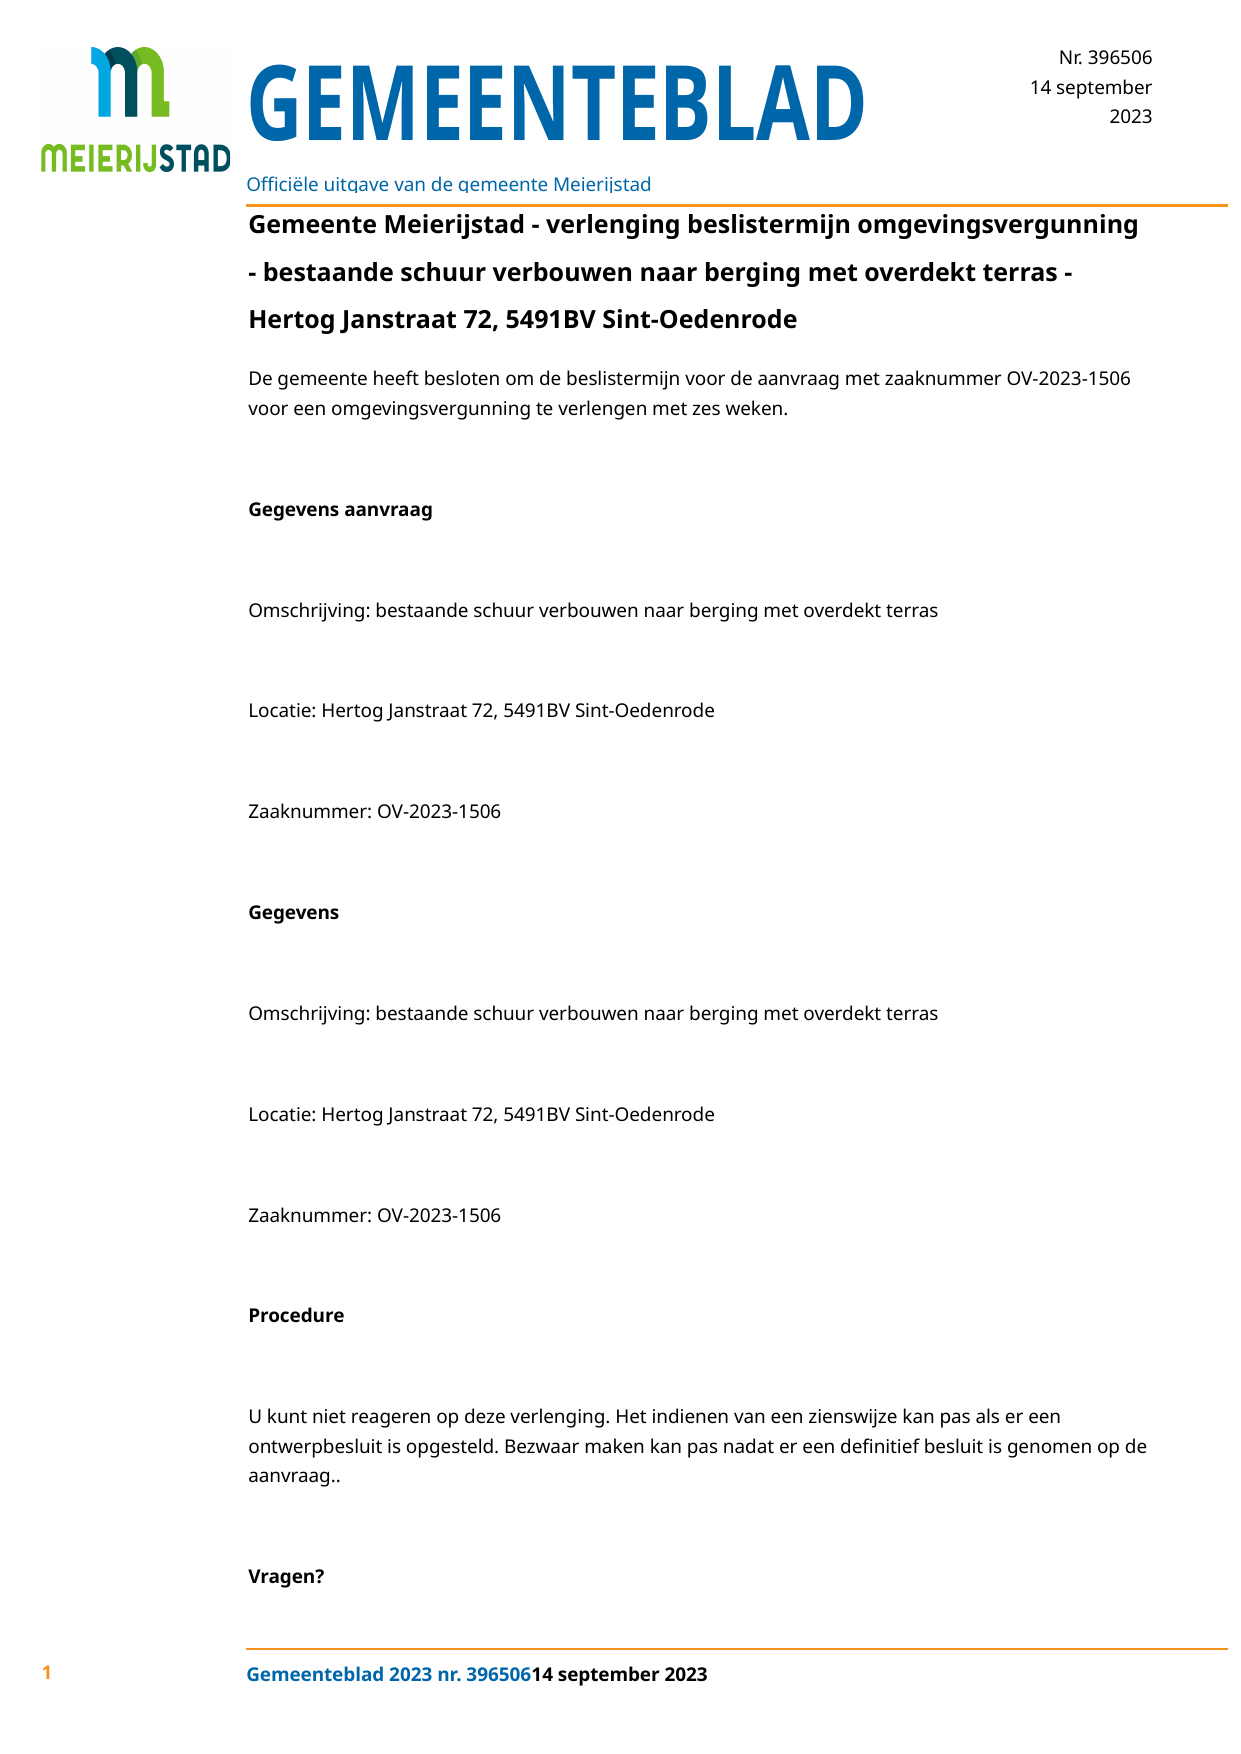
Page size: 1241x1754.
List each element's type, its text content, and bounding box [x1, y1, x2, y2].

text Omschrijving: bestaande schuur verbouwen naar berging met overdekt terras [248, 597, 1152, 622]
text Locatie: Hertog Janstraat 72, 5491BV Sint-Oedenrode [248, 1101, 1152, 1127]
text Gegevens aanvraag [248, 496, 1152, 522]
text U kunt niet reageren op deze verlenging. Het indienen van een zienswijze kan pas als er een ontwerpbesluit is opgesteld. Bezwaar maken kan pas nadat er een definitief besluit is genomen op de aanvraag.. [248, 1403, 1152, 1488]
text Gemeente Meierijstad - verlenging beslistermijn omgevingsvergunning - bestaande schuur verbouwen naar berging met overdekt terras - Hertog Janstraat 72, 5491BV Sint-Oedenrode [248, 207, 1152, 336]
text Vragen? [248, 1563, 1152, 1589]
text Locatie: Hertog Janstraat 72, 5491BV Sint-Oedenrode [248, 698, 1152, 723]
text Zaaknummer: OV-2023-1506 [248, 798, 1152, 824]
text De gemeente heeft besloten om de beslistermijn voor de aanvraag met zaaknummer OV-2023-1506 voor een omgevingsvergunning te verlengen met zes weken. [248, 366, 1152, 421]
text Omschrijving: bestaande schuur verbouwen naar berging met overdekt terras [248, 1000, 1152, 1026]
text Zaaknummer: OV-2023-1506 [248, 1202, 1152, 1227]
text Gegevens [248, 899, 1152, 925]
text Procedure [248, 1303, 1152, 1328]
picture [41, 47, 231, 172]
